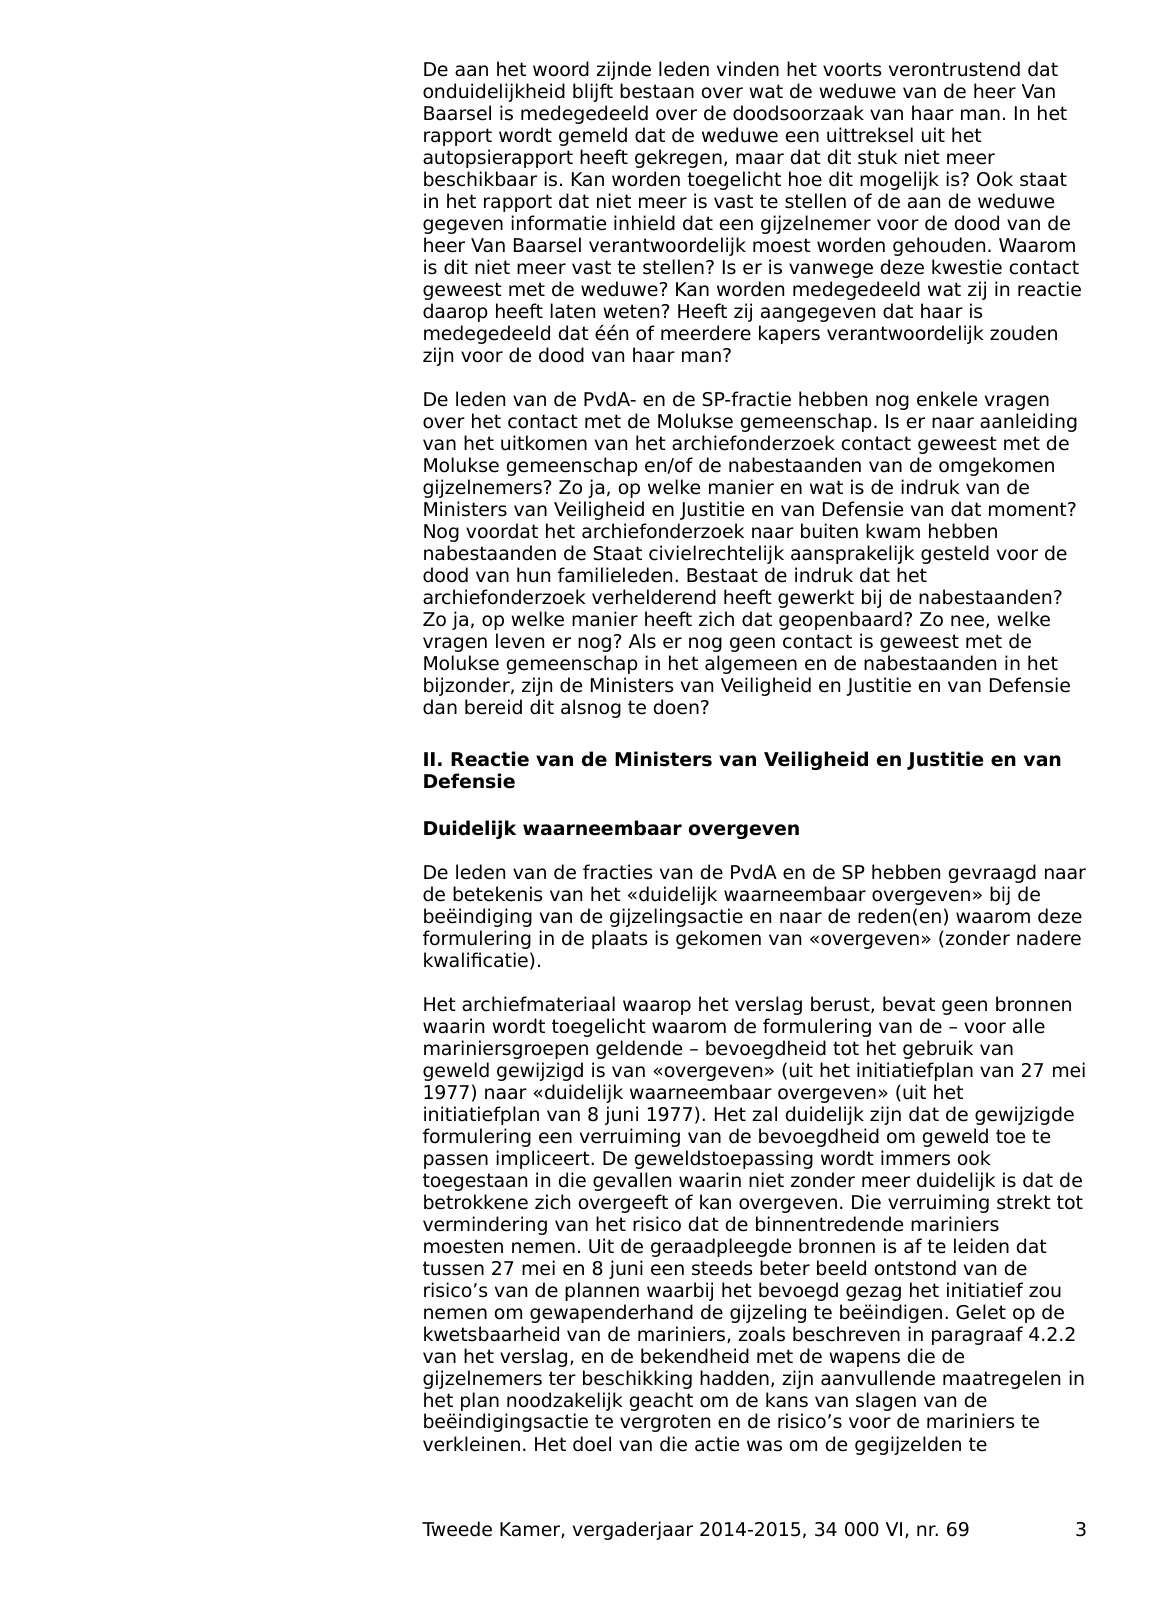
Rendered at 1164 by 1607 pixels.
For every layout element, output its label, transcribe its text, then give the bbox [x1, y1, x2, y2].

text De aan het woord zijnde leden vinden het voorts verontrustend dat onduidelijkheid blijft bestaan over wat de weduwe van de heer Van Baarsel is medegedeeld over de doodsoorzaak van haar man. In het rapport wordt gemeld dat de weduwe een uittreksel uit het autopsierapport heeft gekregen, maar dat dit stuk niet meer beschikbaar is. Kan worden toegelicht hoe dit mogelijk is? Ook staat in het rapport dat niet meer is vast te stellen of de aan de weduwe gegeven informatie inhield dat een gijzelnemer voor de dood van de heer Van Baarsel verantwoordelijk moest worden gehouden. Waarom is dit niet meer vast te stellen? Is er is vanwege deze kwestie contact geweest met de weduwe? Kan worden medegedeeld wat zij in reactie daarop heeft laten weten? Heeft zij aangegeven dat haar is medegedeeld dat één of meerdere kapers verantwoordelijk zouden zijn voor de dood van haar man? [422, 59, 1087, 367]
text Het archiefmateriaal waarop het verslag berust, bevat geen bronnen waarin wordt toegelicht waarom de formulering van de – voor alle mariniersgroepen geldende – bevoegdheid tot het gebruik van geweld gewijzigd is van «overgeven» (uit het initiatiefplan van 27 mei 1977) naar «duidelijk waarneembaar overgeven» (uit het initiatiefplan van 8 juni 1977). Het zal duidelijk zijn dat de gewijzigde formulering een verruiming van de bevoegdheid om geweld toe te passen impliceert. De geweldstoepassing wordt immers ook toegestaan in die gevallen waarin niet zonder meer duidelijk is dat de betrokkene zich overgeeft of kan overgeven. Die verruiming strekt tot vermindering van het risico dat de binnentredende mariniers moesten nemen. Uit de geraadpleegde bronnen is af te leiden dat tussen 27 mei en 8 juni een steeds beter beeld ontstond van de risico’s van de plannen waarbij het bevoegd gezag het initiatief zou nemen om gewapenderhand de gijzeling te beëindigen. Gelet op de kwetsbaarheid van de mariniers, zoals beschreven in paragraaf 4.2.2 van het verslag, en de bekendheid met de wapens die de gijzelnemers ter beschikking hadden, zijn aanvullende maatregelen in het plan noodzakelijk geacht om de kans van slagen van de beëindigingsactie te vergroten en de risico’s voor de mariniers te verkleinen. Het doel van die actie was om de gegijzelden te [422, 994, 1087, 1455]
subtitle Duidelijk waarneembaar overgeven [422, 818, 1087, 839]
subtitle II. Reactie van de Ministers van Veiligheid en Justitie en van Defensie [422, 749, 1087, 793]
text De leden van de PvdA- en de SP-fractie hebben nog enkele vragen over het contact met de Molukse gemeenschap. Is er naar aanleiding van het uitkomen van het archiefonderzoek contact geweest met de Molukse gemeenschap en/of de nabestaanden van de omgekomen gijzelnemers? Zo ja, op welke manier en wat is de indruk van de Ministers van Veiligheid en Justitie en van Defensie van dat moment? Nog voordat het archiefonderzoek naar buiten kwam hebben nabestaanden de Staat civielrechtelijk aansprakelijk gesteld voor de dood van hun familieleden. Bestaat de indruk dat het archiefonderzoek verhelderend heeft gewerkt bij de nabestaanden? Zo ja, op welke manier heeft zich dat geopenbaard? Zo nee, welke vragen leven er nog? Als er nog geen contact is geweest met de Molukse gemeenschap in het algemeen en de nabestaanden in het bijzonder, zijn de Ministers van Veiligheid en Justitie en van Defensie dan bereid dit alsnog te doen? [422, 389, 1087, 719]
text De leden van de fracties van de PvdA en de SP hebben gevraagd naar de betekenis van het «duidelijk waarneembaar overgeven» bij de beëindiging van de gijzelingsactie en naar de reden(en) waarom deze formulering in de plaats is gekomen van «overgeven» (zonder nadere kwalificatie). [422, 862, 1087, 972]
